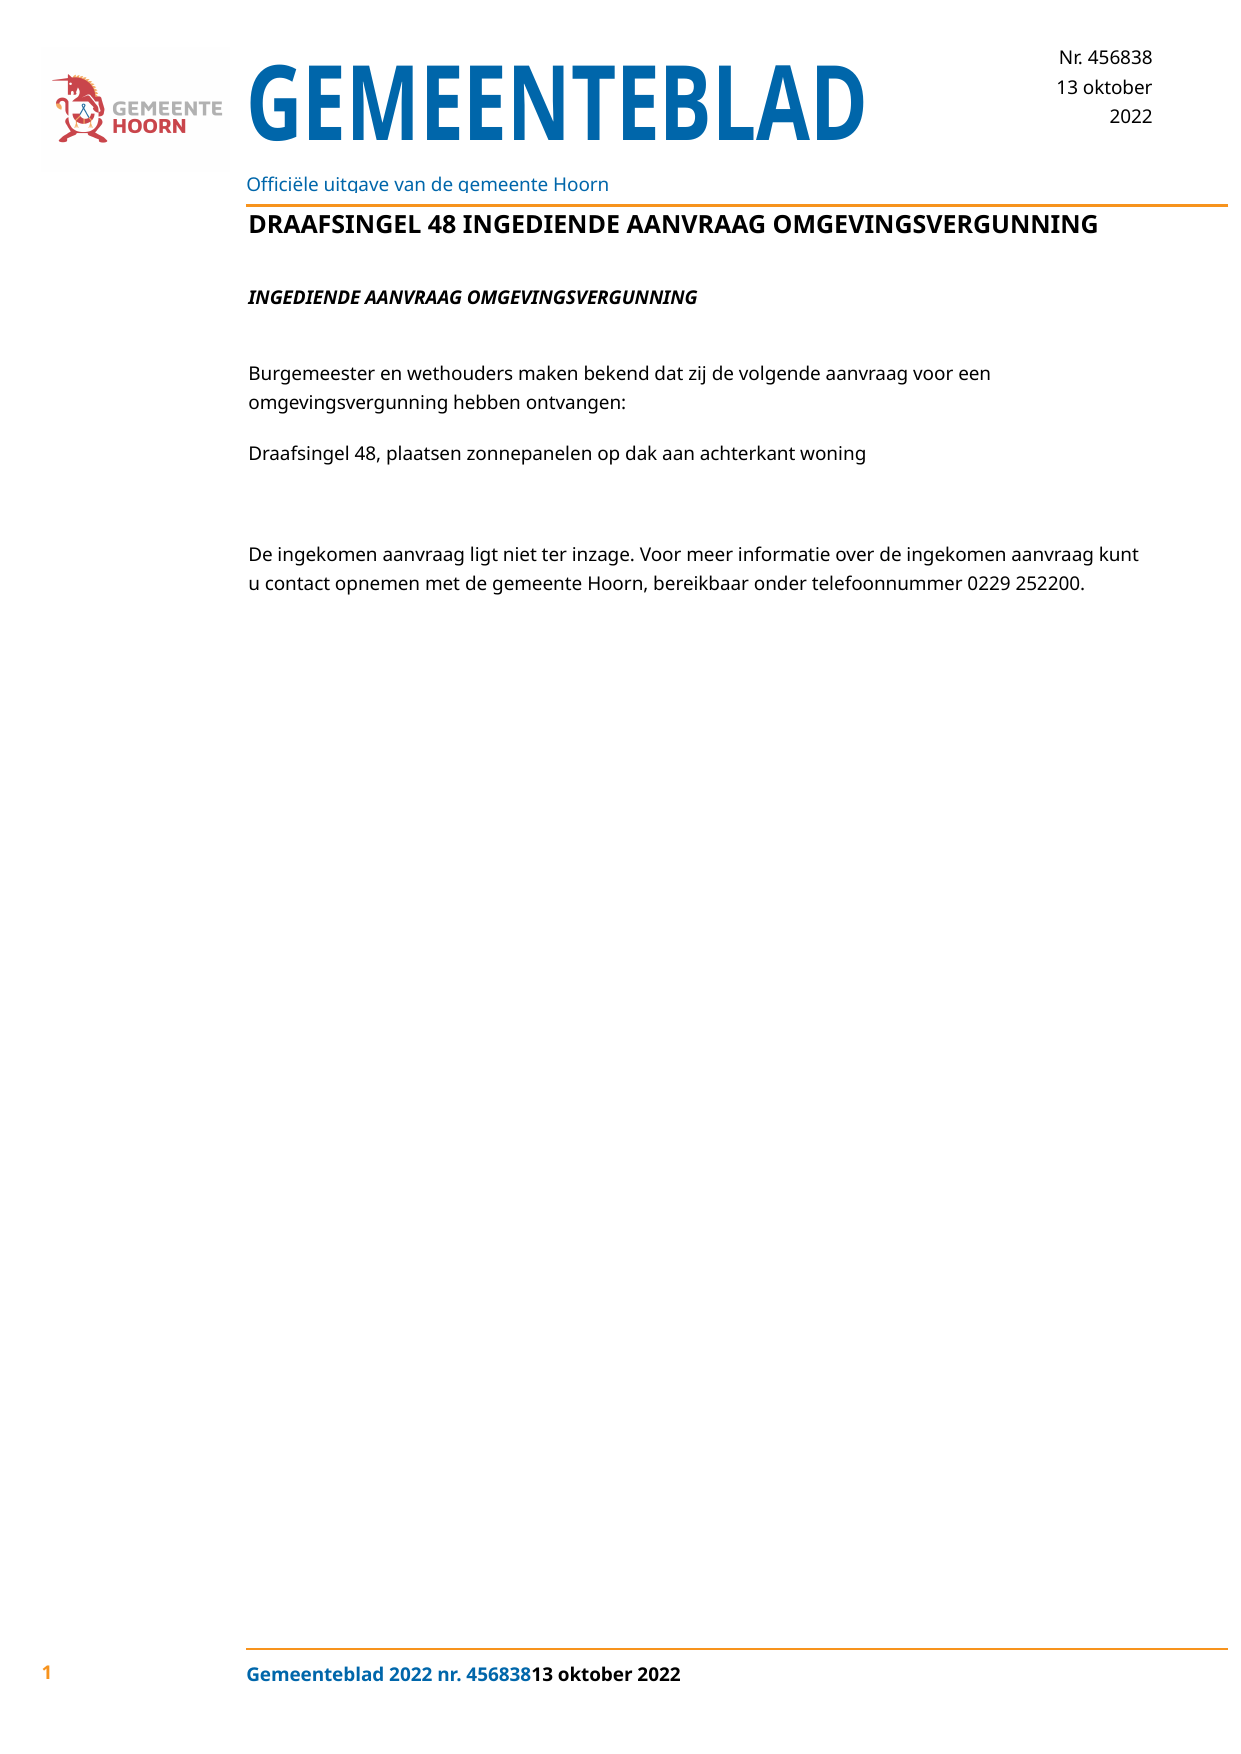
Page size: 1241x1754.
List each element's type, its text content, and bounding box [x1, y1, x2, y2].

picture [41, 47, 231, 172]
text De ingekomen aanvraag ligt niet ter inzage. Voor meer informatie over de ingekomen aanvraag kunt u contact opnemen met de gemeente Hoorn, bereikbaar onder telefoonnummer 0229 252200. [248, 541, 1152, 596]
text DRAAFSINGEL 48 INGEDIENDE AANVRAAG OMGEVINGSVERGUNNING [248, 207, 1152, 241]
text Draafsingel 48, plaatsen zonnepanelen op dak aan achterkant woning [248, 440, 1152, 466]
text Burgemeester en wethouders maken bekend dat zij de volgende aanvraag voor een omgevingsvergunning hebben ontvangen: [248, 360, 1152, 415]
text INGEDIENDE AANVRAAG OMGEVINGSVERGUNNING [248, 284, 1152, 309]
